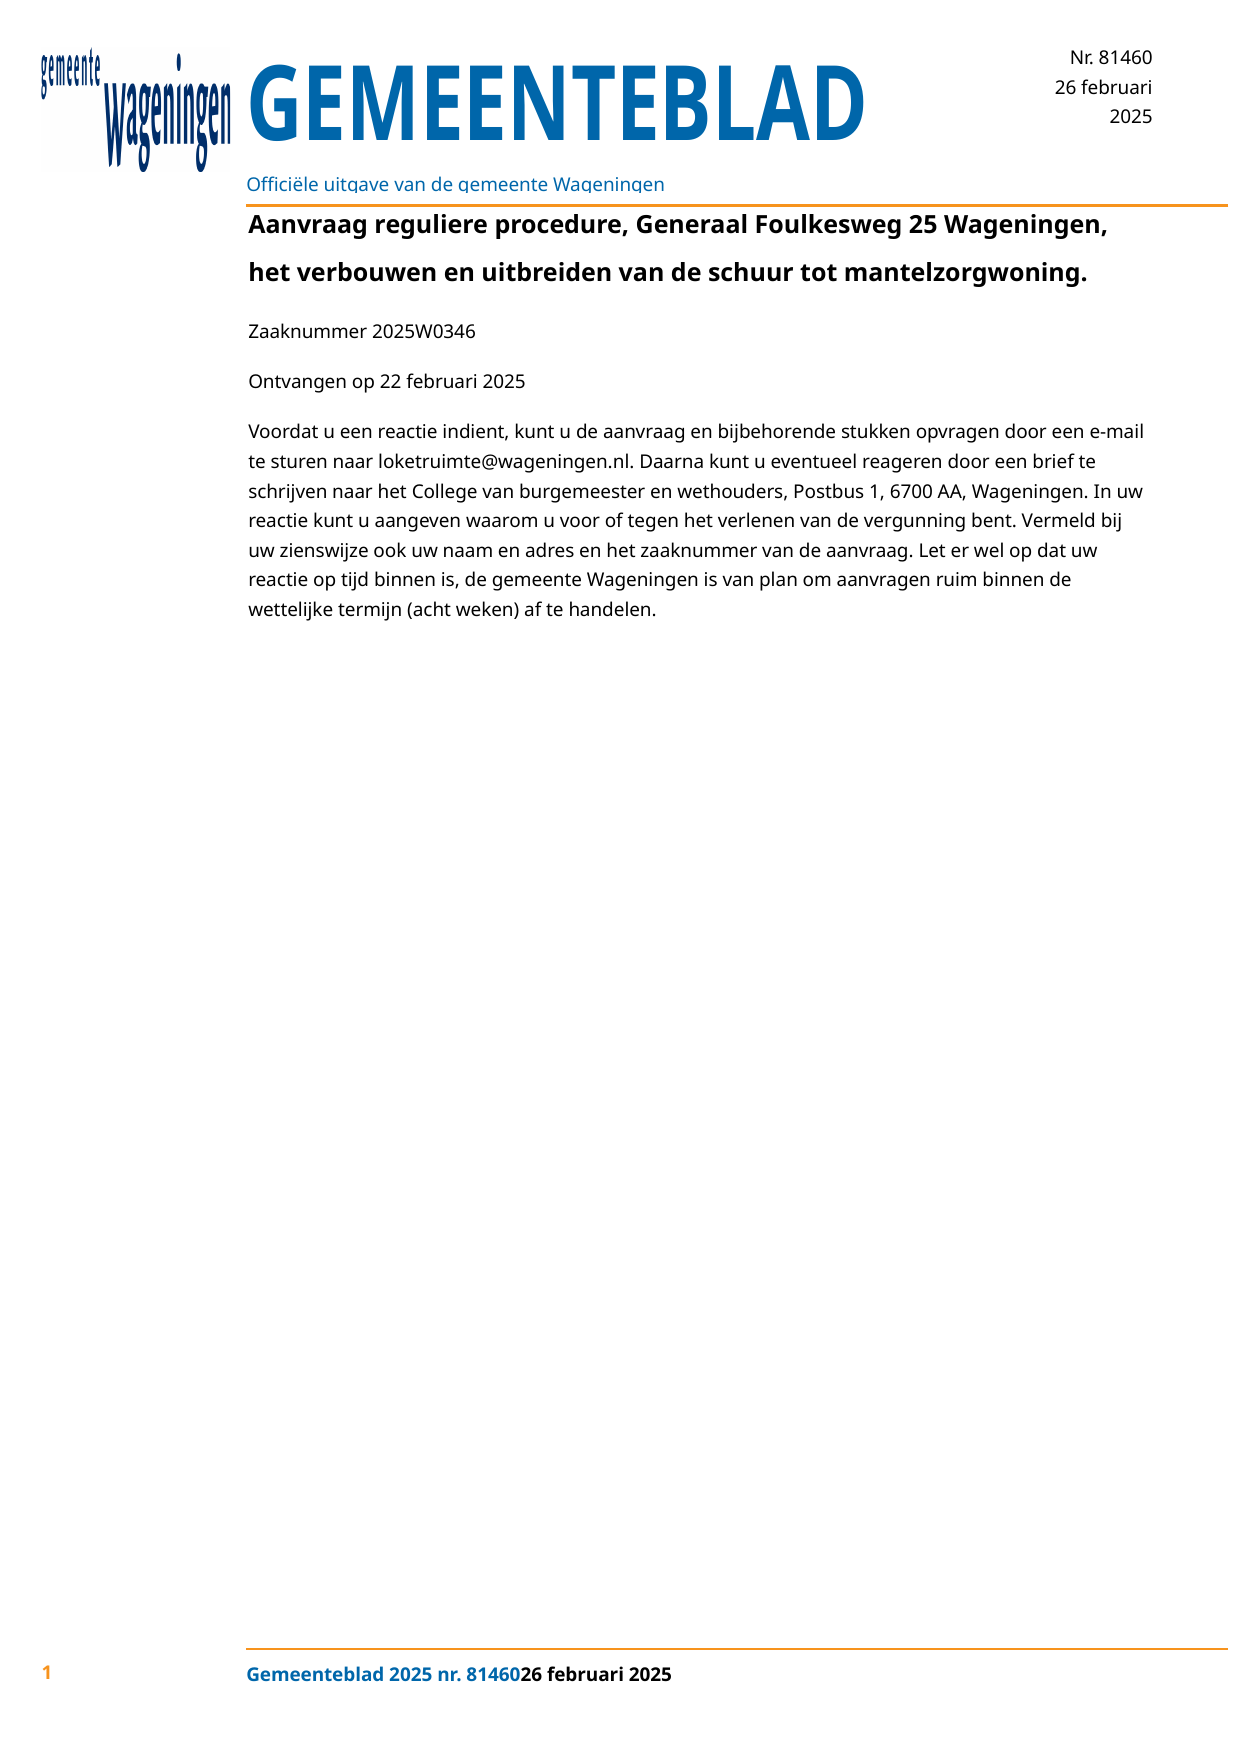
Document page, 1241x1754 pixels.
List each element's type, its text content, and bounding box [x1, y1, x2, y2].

text Ontvangen op 22 februari 2025 [248, 368, 1152, 394]
picture [41, 47, 231, 172]
text Voordat u een reactie indient, kunt u de aanvraag en bijbehorende stukken opvragen door een e-mail te sturen naar loketruimte@wageningen.nl. Daarna kunt u eventueel reageren door een brief te schrijven naar het College van burgemeester en wethouders, Postbus 1, 6700 AA, Wageningen. In uw reactie kunt u aangeven waarom u voor of tegen het verlenen van de vergunning bent. Vermeld bij uw zienswijze ook uw naam en adres en het zaaknummer van de aanvraag. Let er wel op dat uw reactie op tijd binnen is, de gemeente Wageningen is van plan om aanvragen ruim binnen de wettelijke termijn (acht weken) af te handelen. [248, 419, 1152, 622]
text Aanvraag reguliere procedure, Generaal Foulkesweg 25 Wageningen, het verbouwen en uitbreiden van de schuur tot mantelzorgwoning. [248, 207, 1152, 288]
text Zaaknummer 2025W0346 [248, 318, 1152, 344]
